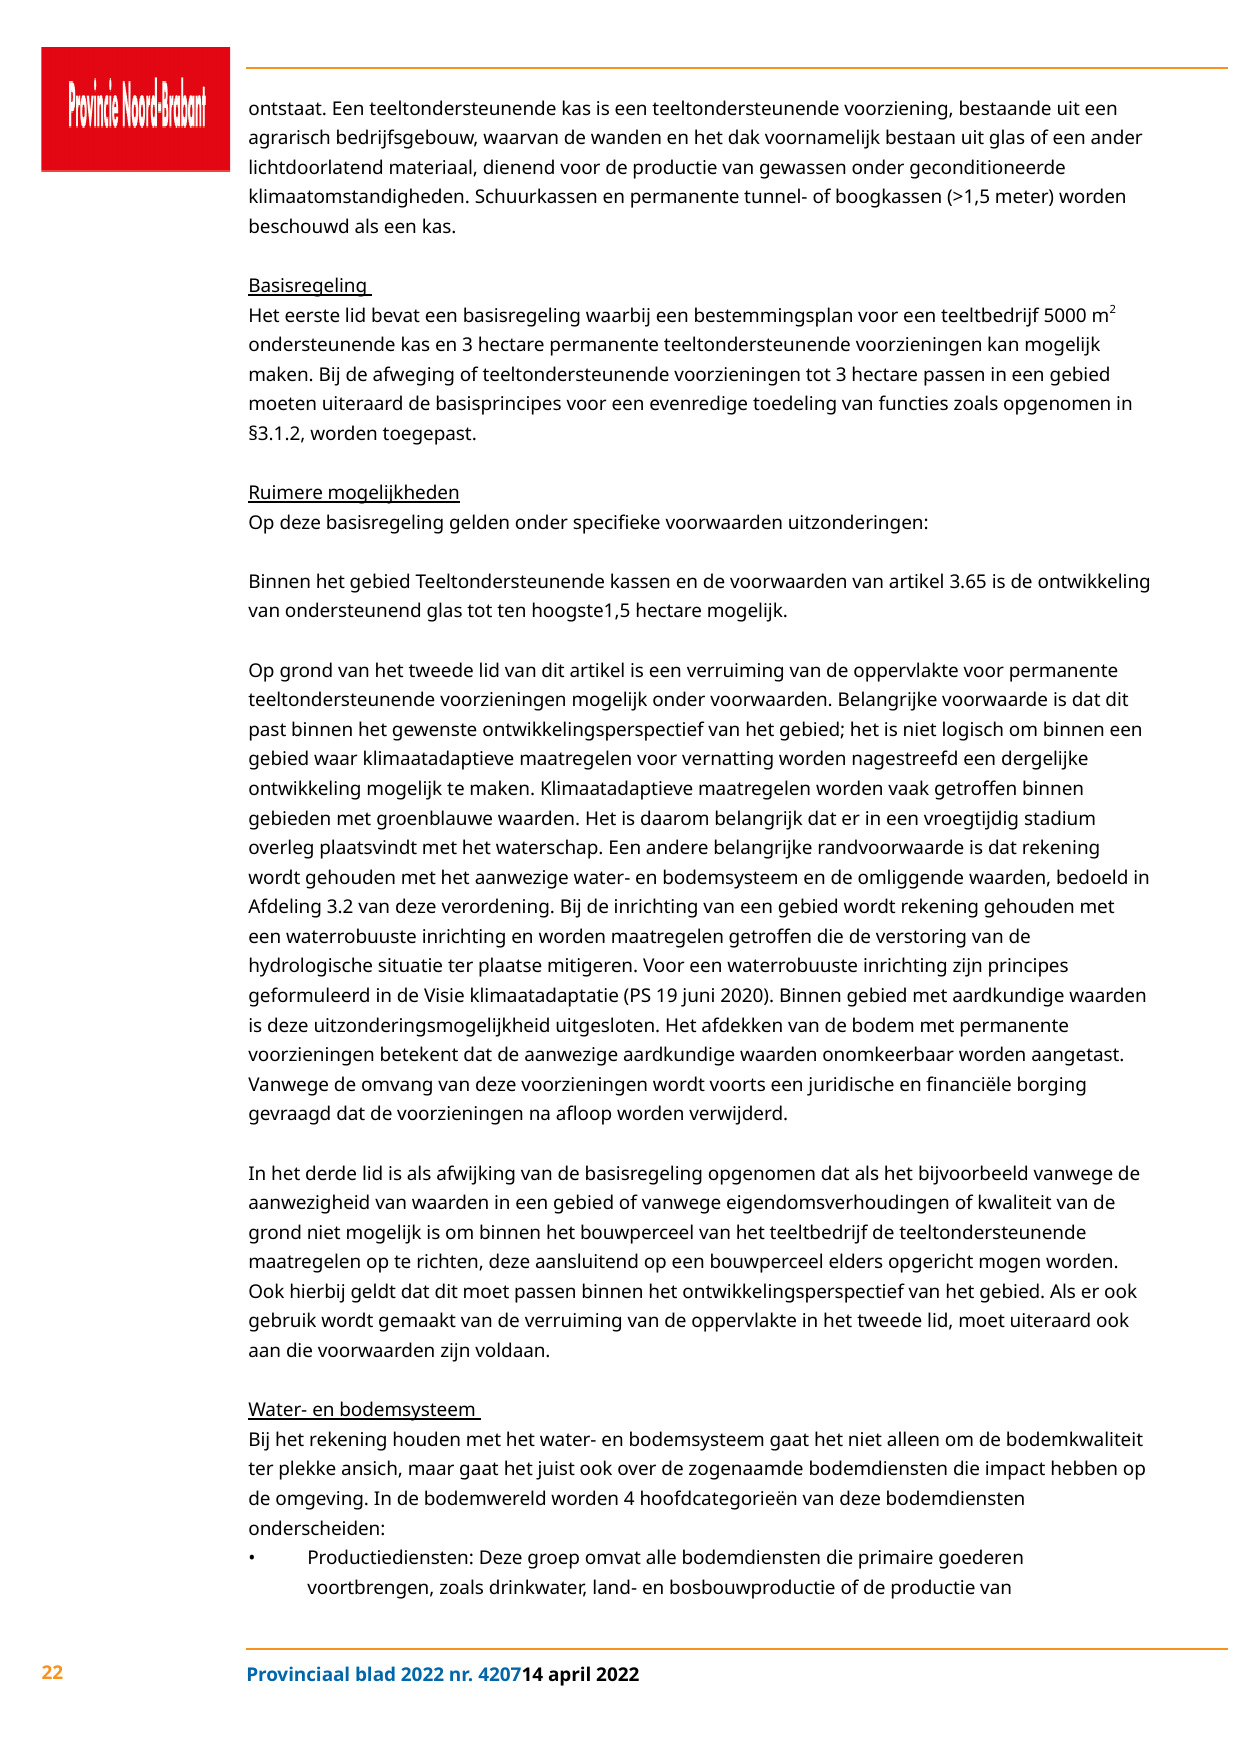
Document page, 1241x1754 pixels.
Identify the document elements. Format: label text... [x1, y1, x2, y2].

text In het derde lid is als afwijking van de basisregeling opgenomen dat als het bijvoorbeeld vanwege de aanwezigheid van waarden in een gebied of vanwege eigendomsverhoudingen of kwaliteit van de grond niet mogelijk is om binnen het bouwperceel van het teeltbedrijf de teeltondersteunende maatregelen op te richten, deze aansluitend op een bouwperceel elders opgericht mogen worden. Ook hierbij geldt dat dit moet passen binnen het ontwikkelingsperspectief van het gebied. Als er ook gebruik wordt gemaakt van de verruiming van de oppervlakte in het tweede lid, moet uiteraard ook aan die voorwaarden zijn voldaan. [248, 1160, 1152, 1363]
text Het eerste lid bevat een basisregeling waarbij een bestemmingsplan voor een teeltbedrijf 5000 m2 ondersteunende kas en 3 hectare permanente teeltondersteunende voorzieningen kan mogelijk maken. Bij de afweging of teeltondersteunende voorzieningen tot 3 hectare passen in een gebied moeten uiteraard de basisprincipes voor een evenredige toedeling van functies zoals opgenomen in §3.1.2, worden toegepast. [248, 302, 1152, 446]
list Productiediensten: Deze groep omvat alle bodemdiensten die primaire goederen voortbrengen, zoals drinkwater, land- en bosbouwproductie of de productie van [248, 1544, 1152, 1600]
text Op grond van het tweede lid van dit artikel is een verruiming van de oppervlakte voor permanente teeltondersteunende voorzieningen mogelijk onder voorwaarden. Belangrijke voorwaarde is dat dit past binnen het gewenste ontwikkelingsperspectief van het gebied; het is niet logisch om binnen een gebied waar klimaatadaptieve maatregelen voor vernatting worden nagestreefd een dergelijke ontwikkeling mogelijk te maken. Klimaatadaptieve maatregelen worden vaak getroffen binnen gebieden met groenblauwe waarden. Het is daarom belangrijk dat er in een vroegtijdig stadium overleg plaatsvindt met het waterschap. Een andere belangrijke randvoorwaarde is dat rekening wordt gehouden met het aanwezige water- en bodemsysteem en de omliggende waarden, bedoeld in Afdeling 3.2 van deze verordening. Bij de inrichting van een gebied wordt rekening gehouden met een waterrobuuste inrichting en worden maatregelen getroffen die de verstoring van de hydrologische situatie ter plaatse mitigeren. Voor een waterrobuuste inrichting zijn principes geformuleerd in de Visie klimaatadaptatie (PS 19 juni 2020). Binnen gebied met aardkundige waarden is deze uitzonderingsmogelijkheid uitgesloten. Het afdekken van de bodem met permanente voorzieningen betekent dat de aanwezige aardkundige waarden onomkeerbaar worden aangetast. Vanwege de omvang van deze voorzieningen wordt voorts een juridische en financiële borging gevraagd dat de voorzieningen na afloop worden verwijderd. [248, 657, 1152, 1126]
text ontstaat. Een teeltondersteunende kas is een teeltondersteunende voorziening, bestaande uit een agrarisch bedrijfsgebouw, waarvan de wanden en het dak voornamelijk bestaan uit glas of een ander lichtdoorlatend materiaal, dienend voor de productie van gewassen onder geconditioneerde klimaatomstandigheden. Schuurkassen en permanente tunnel- of boogkassen (>1,5 meter) worden beschouwd als een kas. [248, 95, 1152, 239]
text Binnen het gebied Teeltondersteunende kassen en de voorwaarden van artikel 3.65 is de ontwikkeling van ondersteunend glas tot ten hoogste1,5 hectare mogelijk. [248, 568, 1152, 623]
picture [41, 47, 231, 172]
text Op deze basisregeling gelden onder specifieke voorwaarden uitzonderingen: [248, 509, 1152, 535]
text Basisregeling [248, 272, 1152, 298]
text Ruimere mogelijkheden [248, 479, 1152, 505]
text Bij het rekening houden met het water- en bodemsysteem gaat het niet alleen om de bodemkwaliteit ter plekke ansich, maar gaat het juist ook over de zogenaamde bodemdiensten die impact hebben op de omgeving. In de bodemwereld worden 4 hoofdcategorieën van deze bodemdiensten onderscheiden: [248, 1426, 1152, 1541]
text Water- en bodemsysteem [248, 1396, 1152, 1422]
